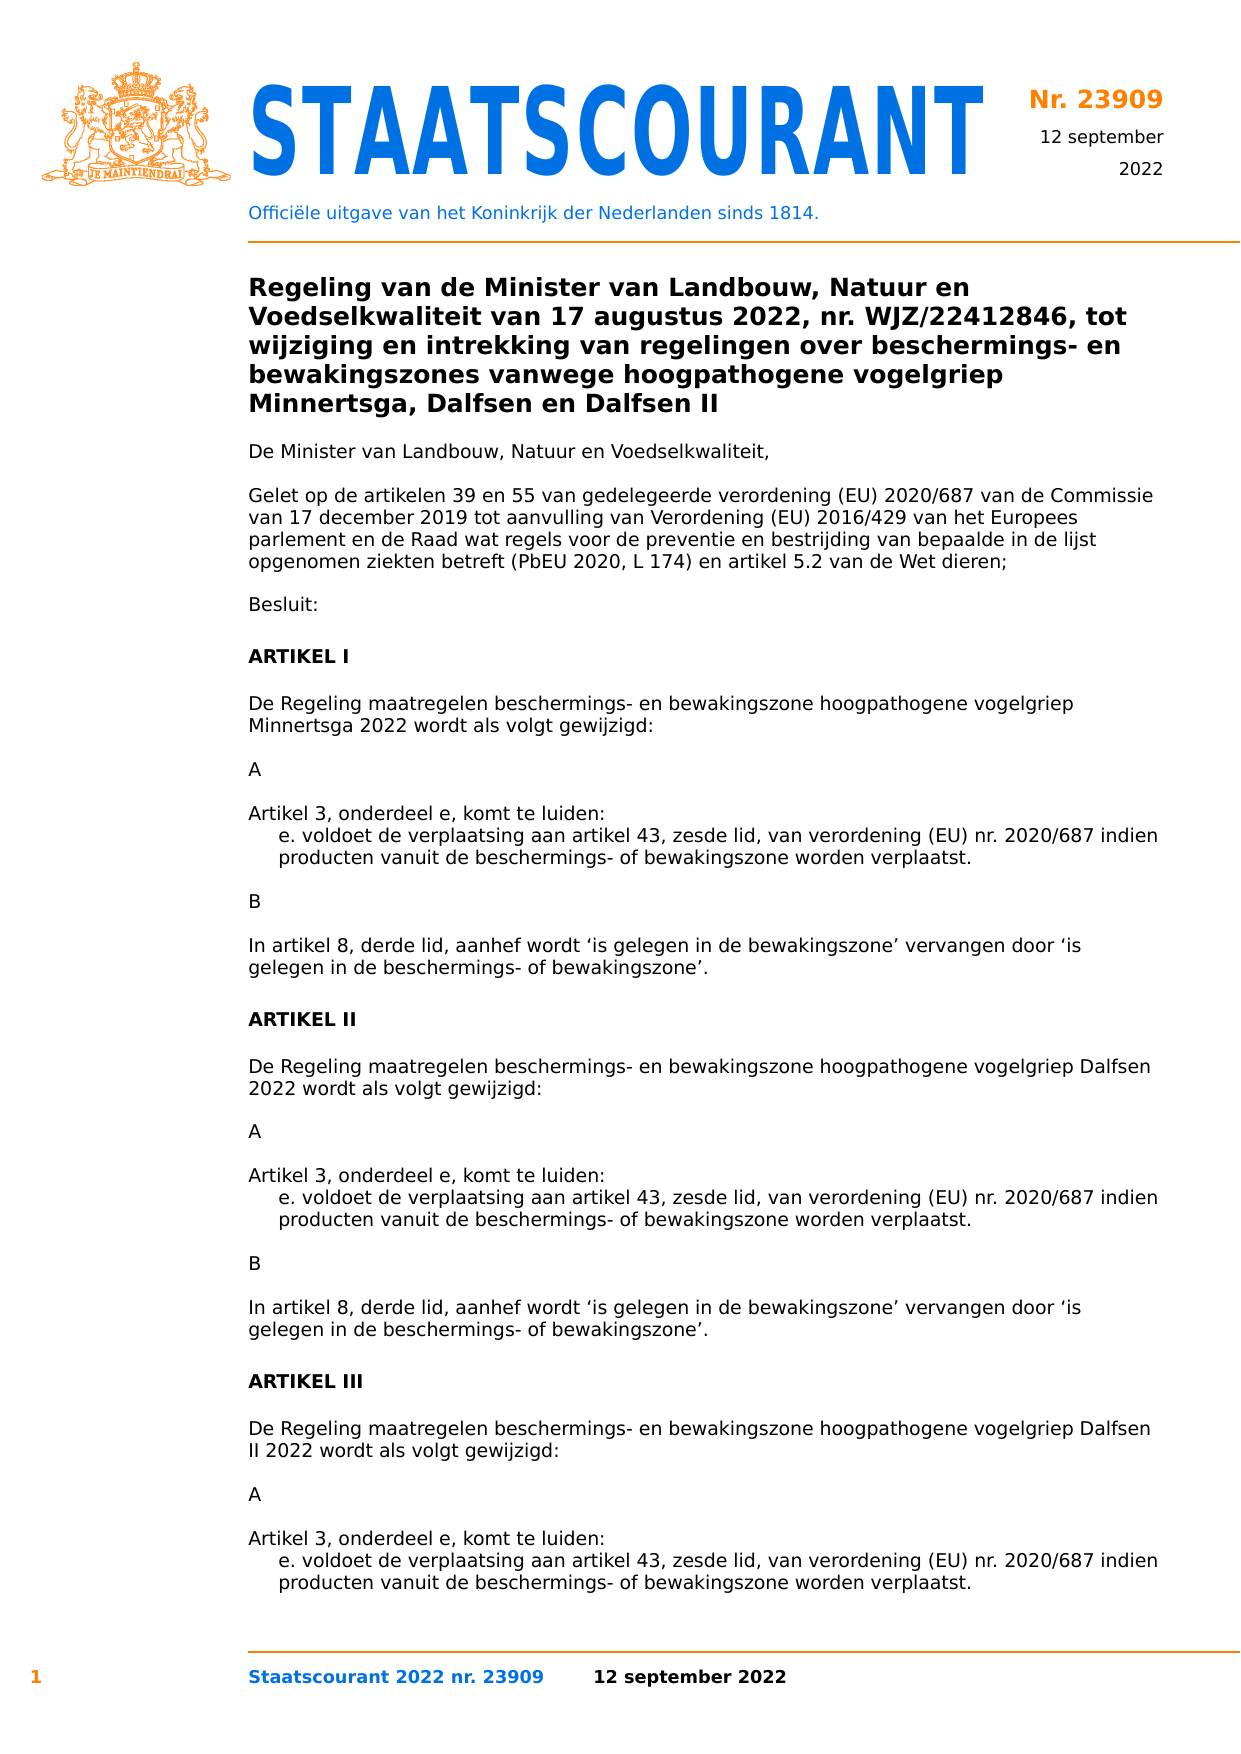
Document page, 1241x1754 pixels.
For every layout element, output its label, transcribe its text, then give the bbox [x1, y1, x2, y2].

text De Regeling maatregelen beschermings- en bewakingszone hoogpathogene vogelgriep Dalfsen II 2022 wordt als volgt gewijzigd: [248, 1418, 1163, 1462]
text In artikel 8, derde lid, aanhef wordt ‘is gelegen in de bewakingszone’ vervangen door ‘is gelegen in de beschermings- of bewakingszone’. [248, 935, 1163, 979]
table_cell Officiële uitgave van het Koninkrijk der Nederlanden sinds 1814. [248, 203, 1240, 241]
text Besluit: [248, 594, 1163, 616]
picture [41, 62, 231, 186]
table_cell 2022 [998, 153, 1240, 203]
text Artikel 3, onderdeel e, komt te luiden: [248, 1528, 1163, 1549]
text B [248, 1253, 1163, 1275]
table_header STAATSCOURANT [248, 62, 998, 203]
text B [248, 891, 1163, 913]
subtitle ARTIKEL I [248, 646, 1163, 668]
text e. voldoet de verplaatsing aan artikel 43, zesde lid, van verordening (EU) nr. 2020/687 indien producten vanuit de beschermings- of bewakingszone worden verplaatst. [278, 1187, 1163, 1231]
text De Regeling maatregelen beschermings- en bewakingszone hoogpathogene vogelgriep Minnertsga 2022 wordt als volgt gewijzigd: [248, 693, 1163, 737]
text e. voldoet de verplaatsing aan artikel 43, zesde lid, van verordening (EU) nr. 2020/687 indien producten vanuit de beschermings- of bewakingszone worden verplaatst. [278, 825, 1163, 869]
text De Regeling maatregelen beschermings- en bewakingszone hoogpathogene vogelgriep Dalfsen 2022 wordt als volgt gewijzigd: [248, 1056, 1163, 1099]
text Artikel 3, onderdeel e, komt te luiden: [248, 803, 1163, 825]
subtitle ARTIKEL II [248, 1009, 1163, 1031]
table_header [25, 62, 248, 241]
text A [248, 1121, 1163, 1143]
text De Minister van Landbouw, Natuur en Voedselkwaliteit, [248, 441, 1163, 463]
text Gelet op de artikelen 39 en 55 van gedelegeerde verordening (EU) 2020/687 van de Commissie van 17 december 2019 tot aanvulling van Verordening (EU) 2016/429 van het Europees parlement en de Raad wat regels voor de preventie en bestrijding van bepaalde in de lijst opgenomen ziekten betreft (PbEU 2020, L 174) en artikel 5.2 van de Wet dieren; [248, 484, 1163, 572]
text In artikel 8, derde lid, aanhef wordt ‘is gelegen in de bewakingszone’ vervangen door ‘is gelegen in de beschermings- of bewakingszone’. [248, 1297, 1163, 1341]
text A [248, 759, 1163, 781]
subtitle ARTIKEL III [248, 1371, 1163, 1393]
text e. voldoet de verplaatsing aan artikel 43, zesde lid, van verordening (EU) nr. 2020/687 indien producten vanuit de beschermings- of bewakingszone worden verplaatst. [278, 1549, 1163, 1593]
text Artikel 3, onderdeel e, komt te luiden: [248, 1165, 1163, 1187]
text A [248, 1484, 1163, 1506]
table_header Nr. 23909 [998, 62, 1240, 121]
subtitle Regeling van de Minister van Landbouw, Natuur en Voedselkwaliteit van 17 augustus 2022, nr. WJZ/22412846, tot wijziging en intrekking van regelingen over beschermings- en bewakingszones vanwege hoogpathogene vogelgriep Minnertsga, Dalfsen en Dalfsen II [248, 273, 1163, 419]
table_cell 12 september [998, 121, 1240, 153]
